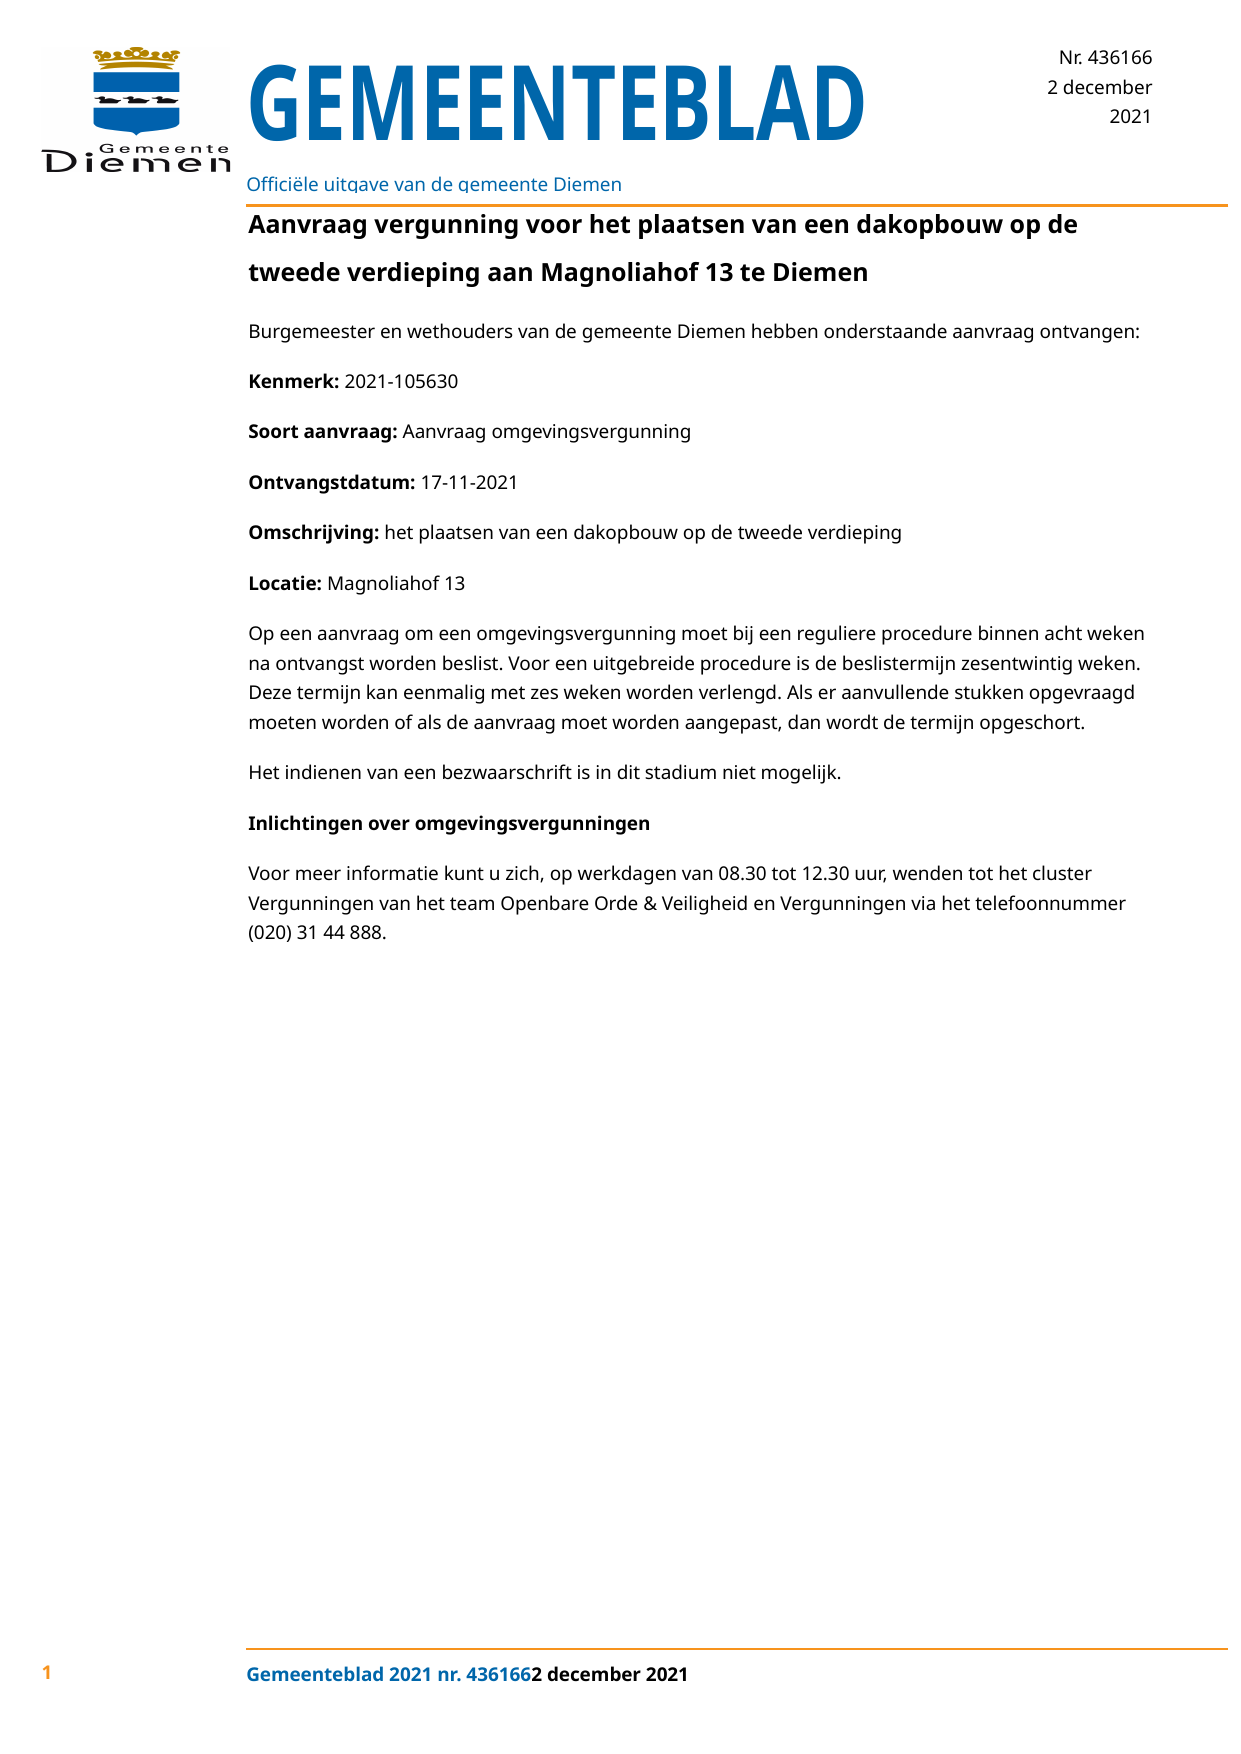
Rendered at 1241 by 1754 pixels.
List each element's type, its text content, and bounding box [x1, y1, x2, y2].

text Burgemeester en wethouders van de gemeente Diemen hebben onderstaande aanvraag ontvangen: [248, 318, 1152, 344]
text Soort aanvraag: Aanvraag omgevingsvergunning [248, 419, 1152, 444]
text Voor meer informatie kunt u zich, op werkdagen van 08.30 tot 12.30 uur, wenden tot het cluster Vergunningen van het team Openbare Orde & Veiligheid en Vergunningen via het telefoonnummer (020) 31 44 888. [248, 860, 1152, 945]
text Op een aanvraag om een omgevingsvergunning moet bij een reguliere procedure binnen acht weken na ontvangst worden beslist. Voor een uitgebreide procedure is de beslistermijn zesentwintig weken. Deze termijn kan eenmalig met zes weken worden verlengd. Als er aanvullende stukken opgevraagd moeten worden of als de aanvraag moet worden aangepast, dan wordt de termijn opgeschort. [248, 620, 1152, 735]
picture [41, 47, 231, 172]
text Locatie: Magnoliahof 13 [248, 570, 1152, 596]
text Ontvangstdatum: 17-11-2021 [248, 469, 1152, 495]
text Omschrijving: het plaatsen van een dakopbouw op de tweede verdieping [248, 519, 1152, 545]
text Inlichtingen over omgevingsvergunningen [248, 810, 1152, 836]
text Aanvraag vergunning voor het plaatsen van een dakopbouw op de tweede verdieping aan Magnoliahof 13 te Diemen [248, 207, 1152, 288]
text Kenmerk: 2021-105630 [248, 368, 1152, 394]
text Het indienen van een bezwaarschrift is in dit stadium niet mogelijk. [248, 759, 1152, 785]
